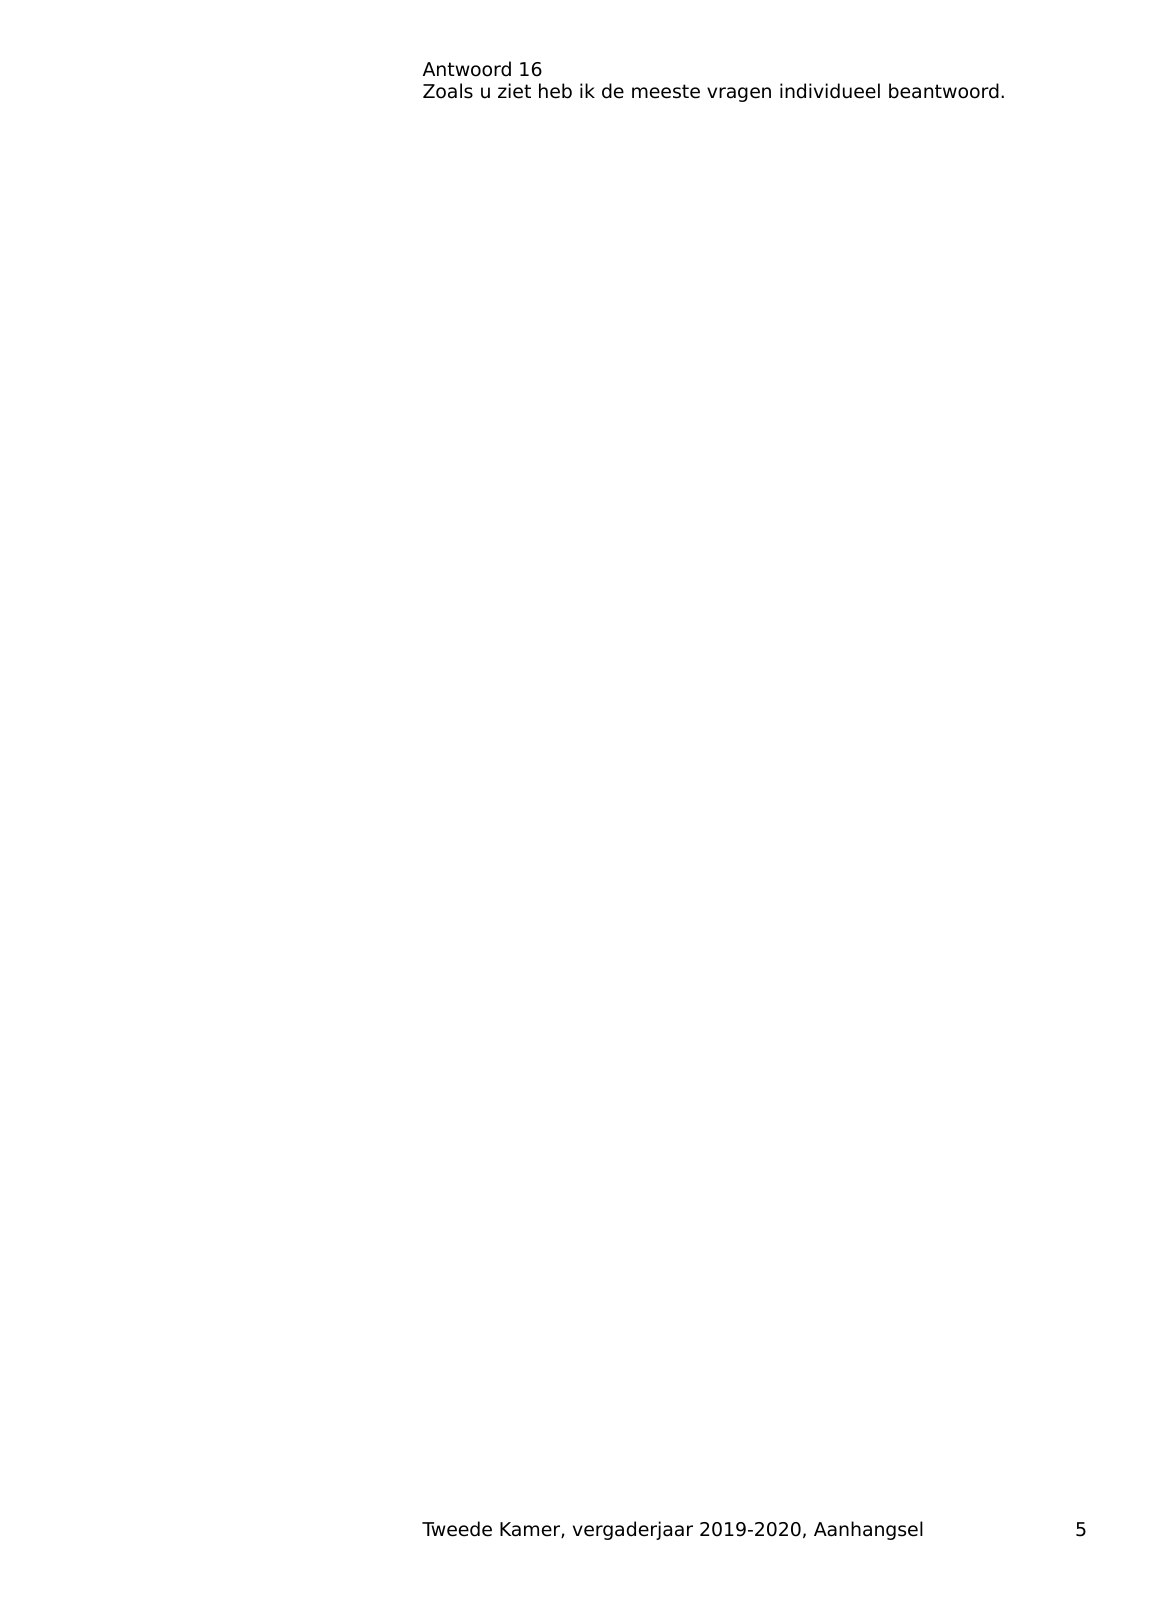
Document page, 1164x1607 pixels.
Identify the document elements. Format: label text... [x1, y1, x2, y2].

text Antwoord 16 [422, 59, 1087, 81]
text Zoals u ziet heb ik de meeste vragen individueel beantwoord. [422, 81, 1087, 103]
